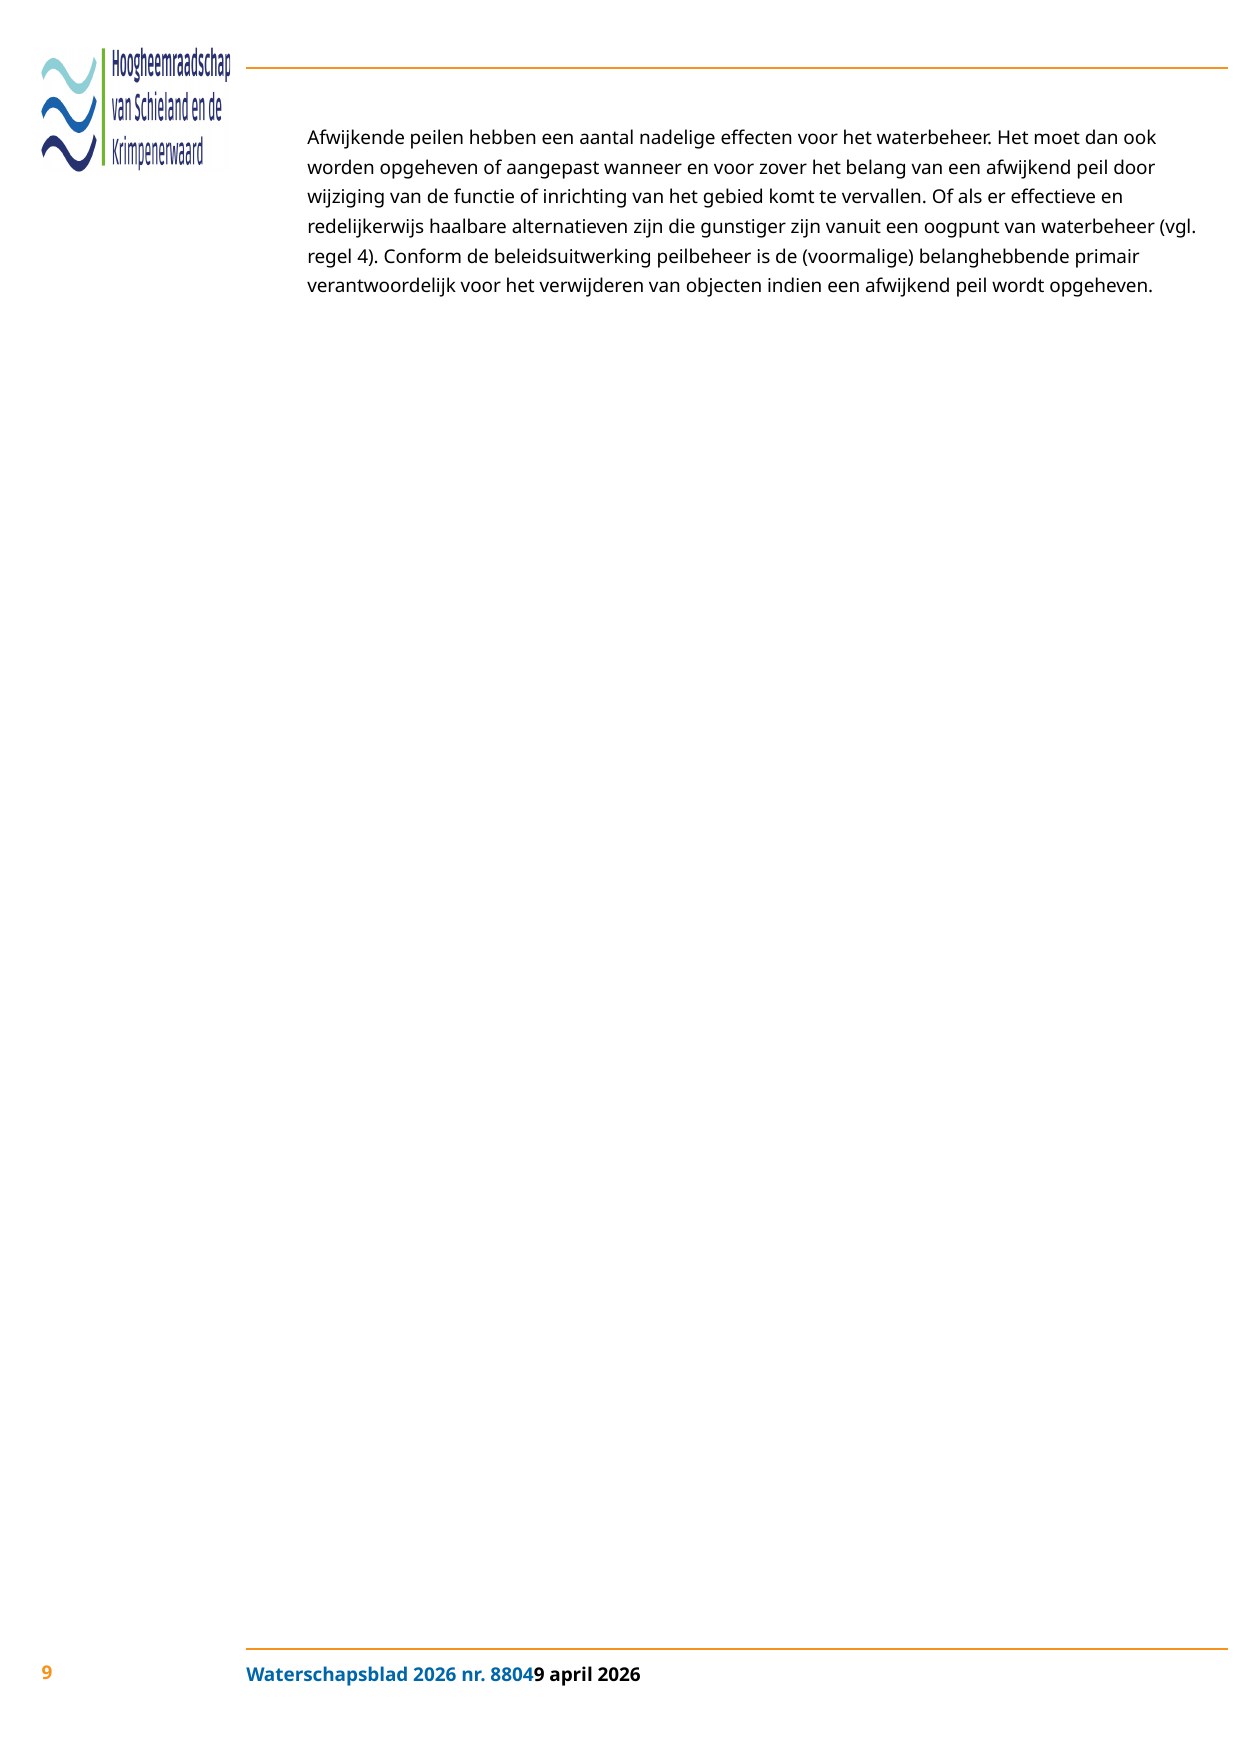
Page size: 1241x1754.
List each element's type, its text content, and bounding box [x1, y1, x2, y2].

table_header Afwijkende peilen hebben een aantal nadelige effecten voor het waterbeheer. Het moet dan ook worden opgeheven of aangepast wanneer en voor zover het belang van een afwijkend peil door wijziging van de functie of inrichting van het gebied komt te vervallen. Of als er effectieve en redelijkerwijs haalbare alternatieven zijn die gunstiger zijn vanuit een oogpunt van waterbeheer (vgl. regel 4). Conform de beleidsuitwerking peilbeheer is de (voormalige) belanghebbende primair verantwoordelijk voor het verwijderen van objecten indien een afwijkend peil wordt opgeheven. [307, 125, 1211, 298]
picture [41, 47, 231, 172]
